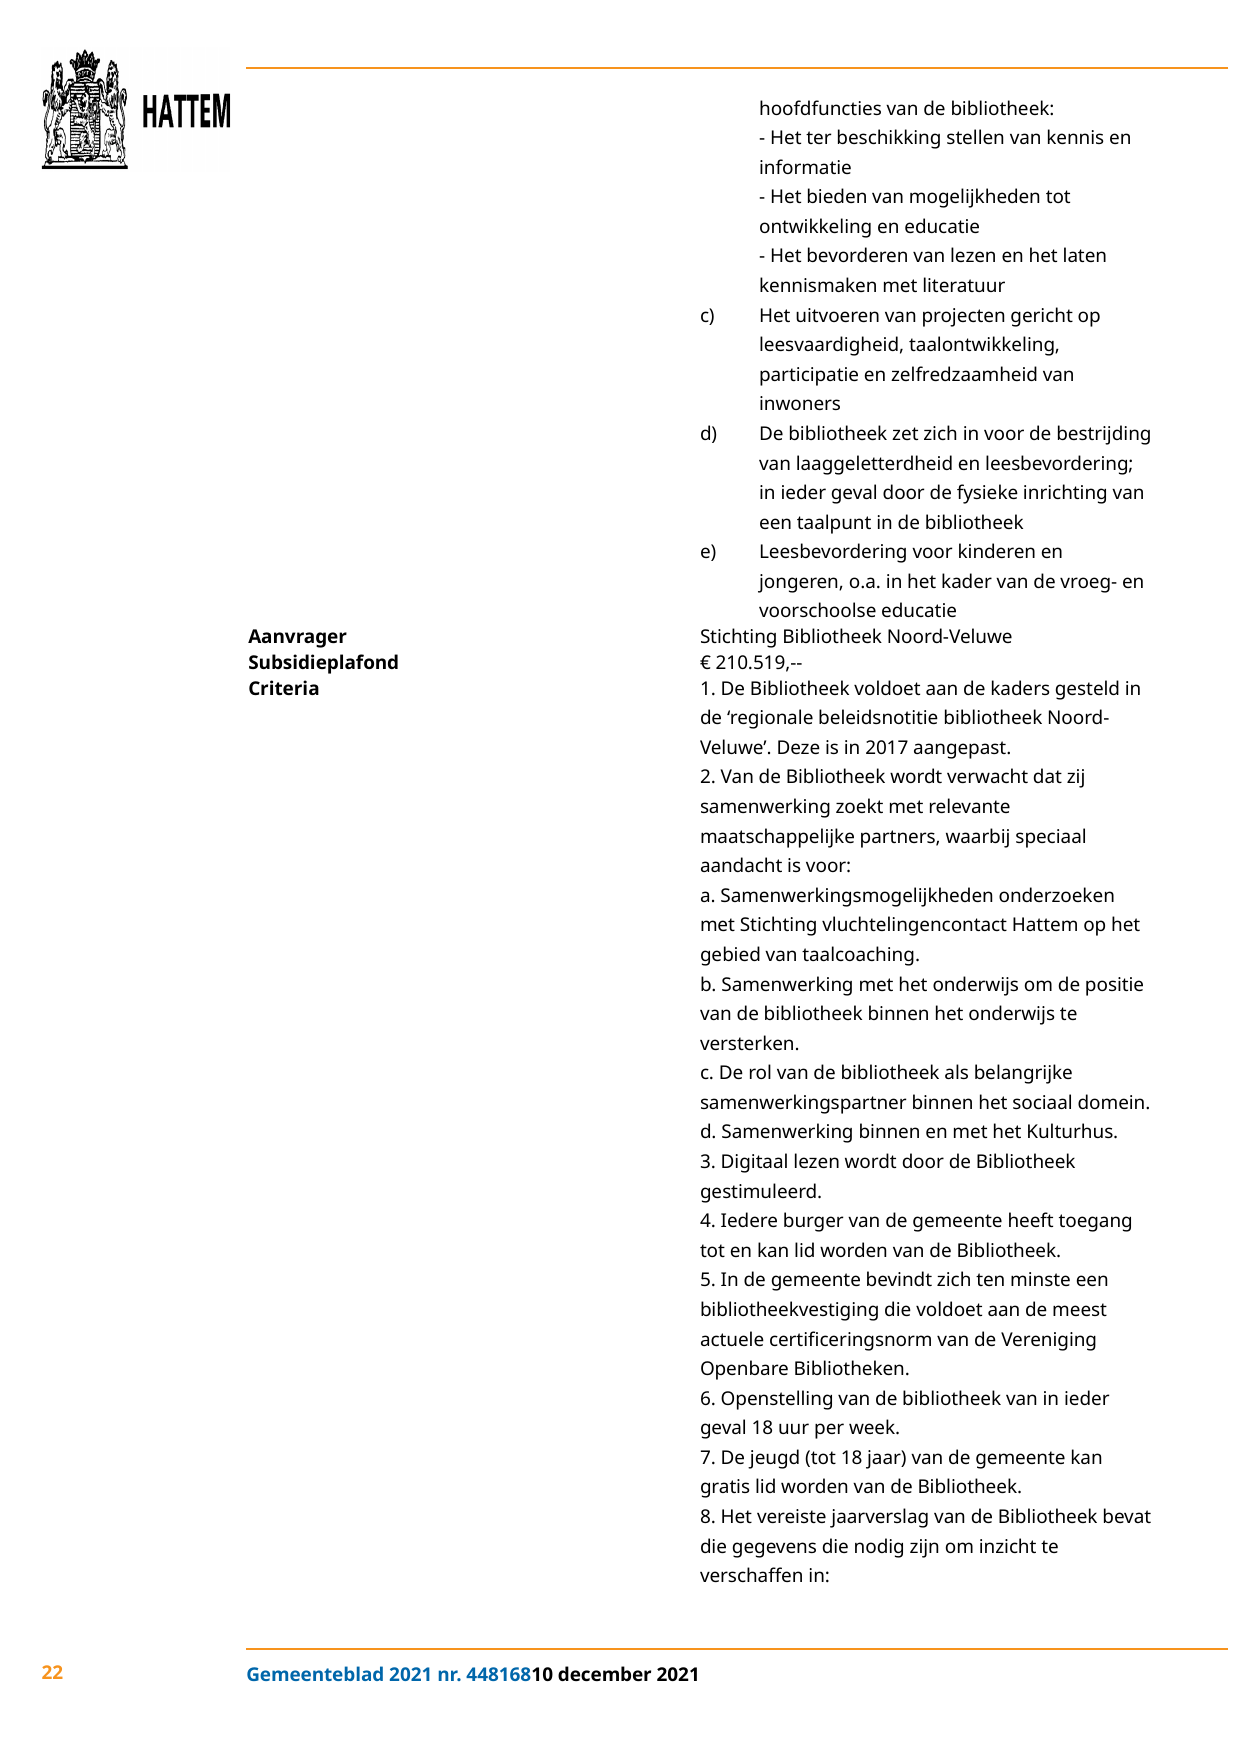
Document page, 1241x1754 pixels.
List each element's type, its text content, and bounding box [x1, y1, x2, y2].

table_cell 1. De Bibliotheek voldoet aan de kaders gesteld in de ‘regionale beleidsnotitie bibliotheek Noord-Veluwe’. Deze is in 2017 aangepast. 2. Van de Bibliotheek wordt verwacht dat zij samenwerking zoekt met relevante maatschappelijke partners, waarbij speciaal aandacht is voor: a. Samenwerkingsmogelijkheden onderzoeken met Stichting vluchtelingencontact Hattem op het gebied van taalcoaching. b. Samenwerking met het onderwijs om de positie van de bibliotheek binnen het onderwijs te versterken. c. De rol van de bibliotheek als belangrijke samenwerkingspartner binnen het sociaal domein. d. Samenwerking binnen en met het Kulturhus. 3. Digitaal lezen wordt door de Bibliotheek gestimuleerd. 4. Iedere burger van de gemeente heeft toegang tot en kan lid worden van de Bibliotheek. 5. In de gemeente bevindt zich ten minste een bibliotheekvestiging die voldoet aan de meest actuele certificeringsnorm van de Vereniging Openbare Bibliotheken. 6. Openstelling van de bibliotheek van in ieder geval 18 uur per week. 7. De jeugd (tot 18 jaar) van de gemeente kan gratis lid worden van de Bibliotheek. 8. Het vereiste jaarverslag van de Bibliotheek bevat die gegevens die nodig zijn om inzicht te verschaffen in: [700, 675, 1152, 1588]
table_cell Stichting Bibliotheek Noord-Veluwe [700, 624, 1152, 649]
table_cell Subsidieplafond [248, 649, 700, 675]
picture [41, 47, 231, 172]
table_cell hoofdfuncties van de bibliotheek: - Het ter beschikking stellen van kennis en informatie - Het bieden van mogelijkheden tot ontwikkeling en educatie - Het bevorderen van lezen en het laten kennismaken met literatuur Het uitvoeren van projecten gericht op leesvaardigheid, taalontwikkeling, participatie en zelfredzaamheid van inwoners De bibliotheek zet zich in voor de bestrijding van laaggeletterdheid en leesbevordering; in ieder geval door de fysieke inrichting van een taalpunt in de bibliotheek Leesbevordering voor kinderen en jongeren, o.a. in het kader van de vroeg- en voorschoolse educatie [700, 95, 1152, 623]
table_cell [248, 95, 700, 623]
table_cell Aanvrager [248, 624, 700, 649]
table_cell Criteria [248, 675, 700, 1588]
table_cell € 210.519,-- [700, 649, 1152, 675]
